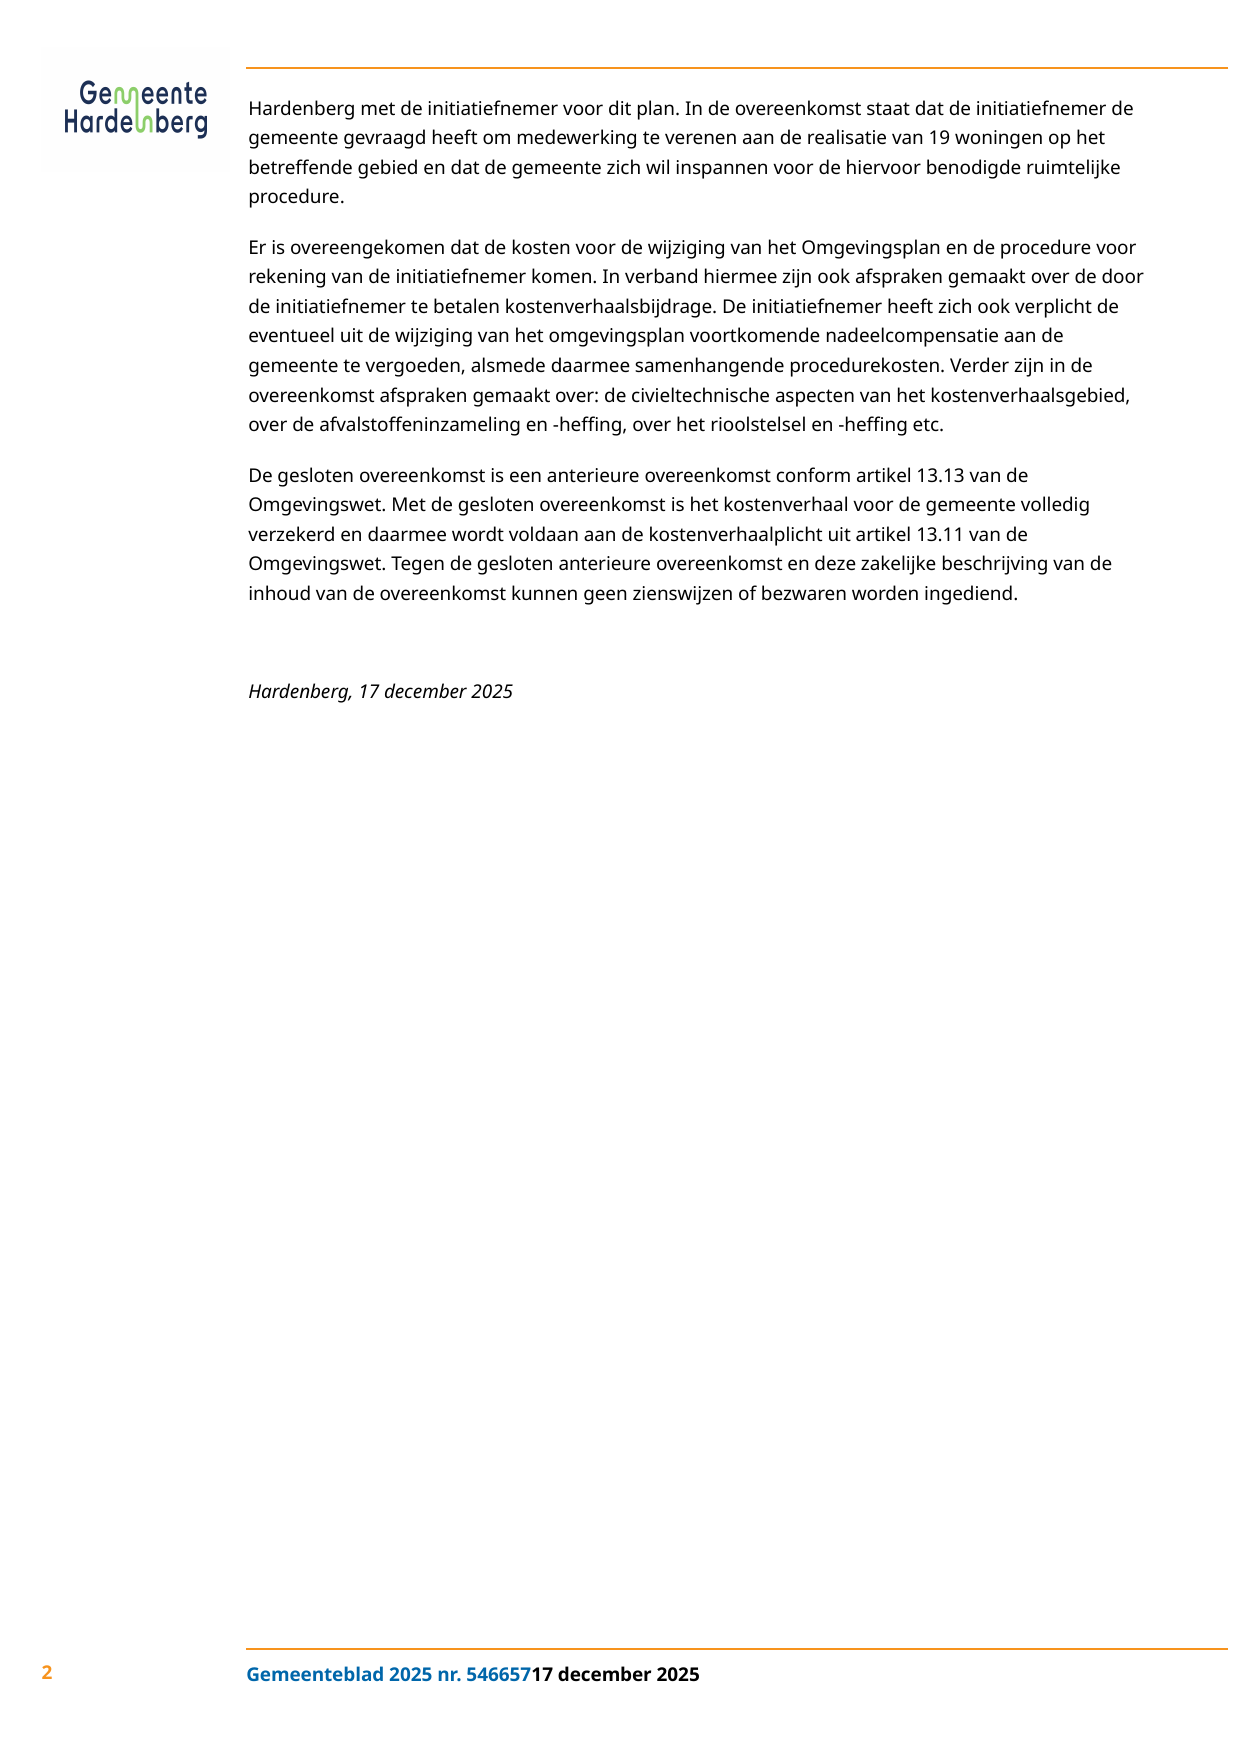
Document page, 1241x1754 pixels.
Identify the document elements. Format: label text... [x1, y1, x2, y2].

text De gesloten overeenkomst is een anterieure overeenkomst conform artikel 13.13 van de Omgevingswet. Met de gesloten overeenkomst is het kostenverhaal voor de gemeente volledig verzekerd en daarmee wordt voldaan aan de kostenverhaalplicht uit artikel 13.11 van de Omgevingswet. Tegen de gesloten anterieure overeenkomst en deze zakelijke beschrijving van de inhoud van de overeenkomst kunnen geen zienswijzen of bezwaren worden ingediend. [248, 462, 1152, 606]
text Hardenberg, 17 december 2025 [248, 678, 1152, 704]
text Er is overeengekomen dat de kosten voor de wijziging van het Omgevingsplan en de procedure voor rekening van de initiatiefnemer komen. In verband hiermee zijn ook afspraken gemaakt over de door de initiatiefnemer te betalen kostenverhaalsbijdrage. De initiatiefnemer heeft zich ook verplicht de eventueel uit de wijziging van het omgevingsplan voortkomende nadeelcompensatie aan de gemeente te vergoeden, alsmede daarmee samenhangende procedurekosten. Verder zijn in de overeenkomst afspraken gemaakt over: de civieltechnische aspecten van het kostenverhaalsgebied, over de afvalstoffeninzameling en -heffing, over het rioolstelsel en -heffing etc. [248, 234, 1152, 437]
text Hardenberg met de initiatiefnemer voor dit plan. In de overeenkomst staat dat de initiatiefnemer de gemeente gevraagd heeft om medewerking te verenen aan de realisatie van 19 woningen op het betreffende gebied en dat de gemeente zich wil inspannen voor de hiervoor benodigde ruimtelijke procedure. [248, 95, 1152, 209]
picture [41, 47, 231, 172]
